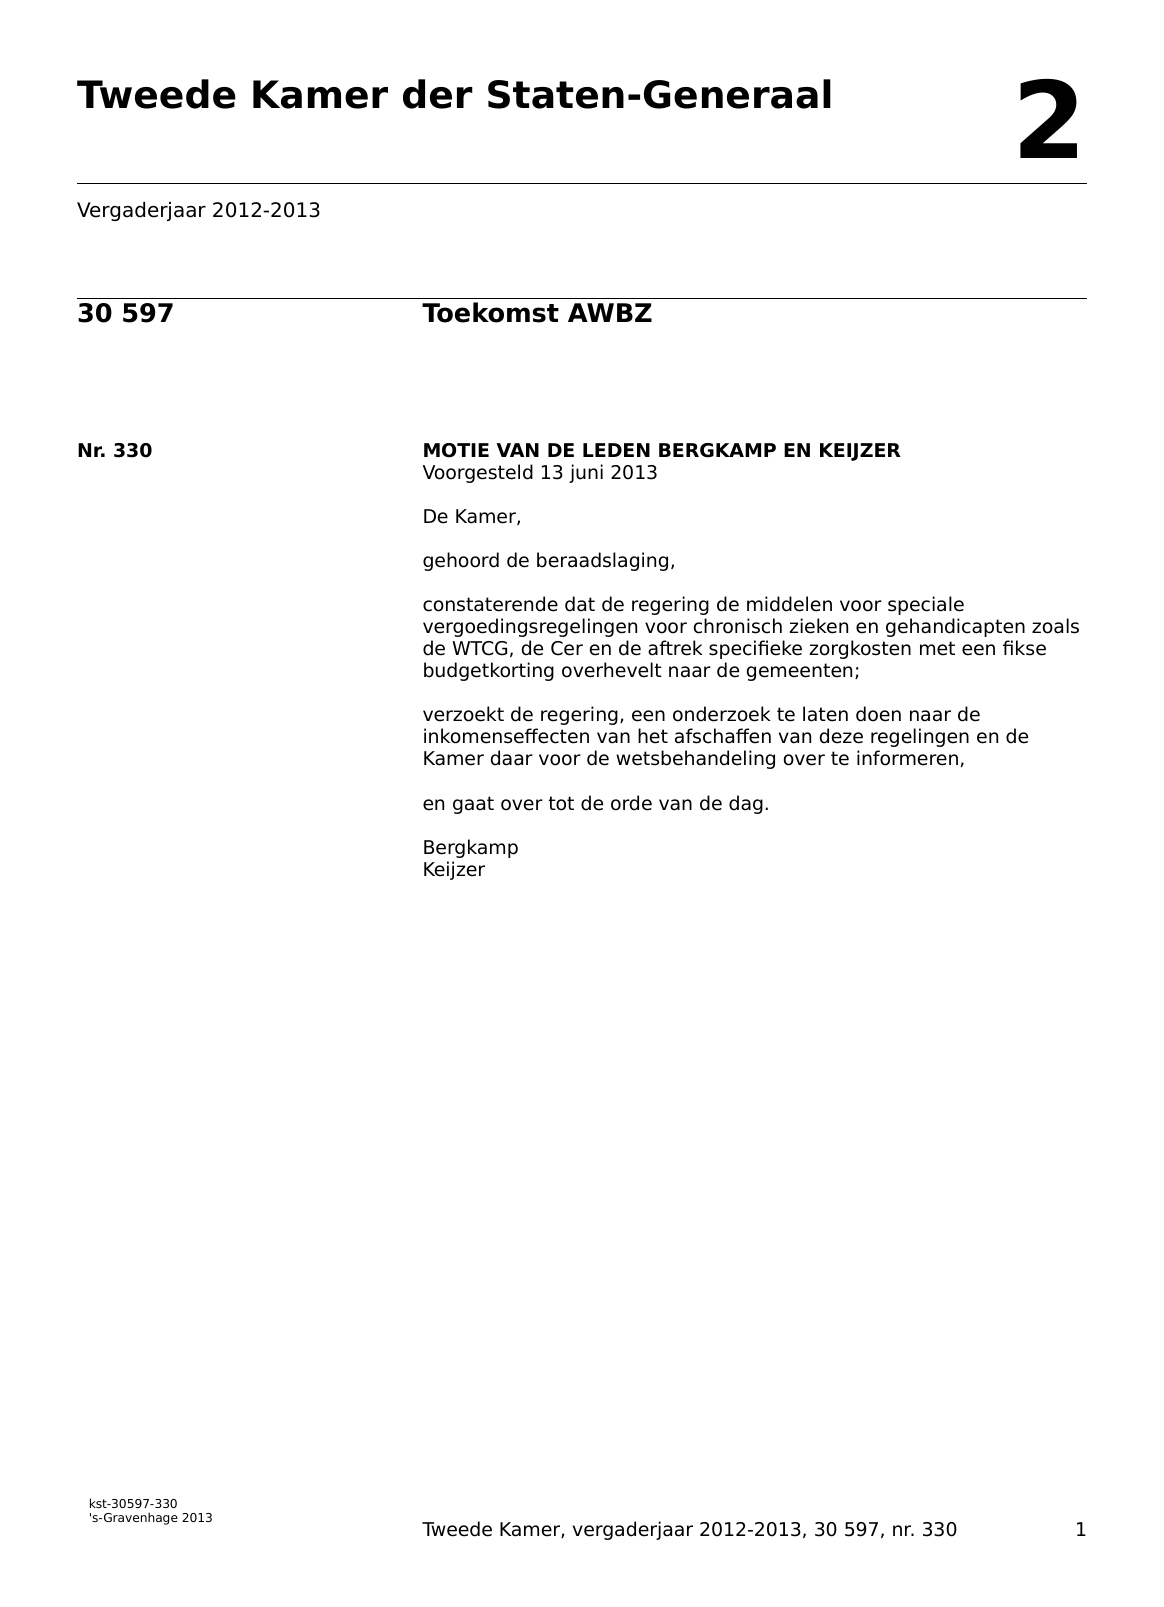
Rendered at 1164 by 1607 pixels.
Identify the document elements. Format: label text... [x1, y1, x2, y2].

text kst-30597-330 [88, 1497, 323, 1511]
text constaterende dat de regering de middelen voor speciale vergoedingsregelingen voor chronisch zieken en gehandicapten zoals de WTCG, de Cer en de aftrek specifieke zorgkosten met een fikse budgetkorting overhevelt naar de gemeenten; [422, 594, 1087, 682]
text Bergkamp [422, 837, 1087, 858]
text Keijzer [422, 858, 1087, 881]
table_cell Vergaderjaar 2012-2013 [77, 184, 1087, 298]
table_header Tweede Kamer der Staten-Generaal [77, 59, 886, 183]
text Voorgesteld 13 juni 2013 [422, 462, 1087, 484]
text gehoord de beraadslaging, [422, 550, 1087, 572]
text en gaat over tot de orde van de dag. [422, 792, 1087, 814]
table_header 2 [886, 59, 1087, 183]
subtitle Nr. 330 MOTIE VAN DE LEDEN BERGKAMP EN KEIJZER [77, 440, 1087, 462]
text verzoekt de regering, een onderzoek te laten doen naar de inkomenseffecten van het afschaffen van deze regelingen en de Kamer daar voor de wetsbehandeling over te informeren, [422, 704, 1087, 770]
subtitle 30 597 Toekomst AWBZ [77, 299, 1087, 329]
text 's-Gravenhage 2013 [88, 1511, 323, 1525]
text De Kamer, [422, 506, 1087, 528]
